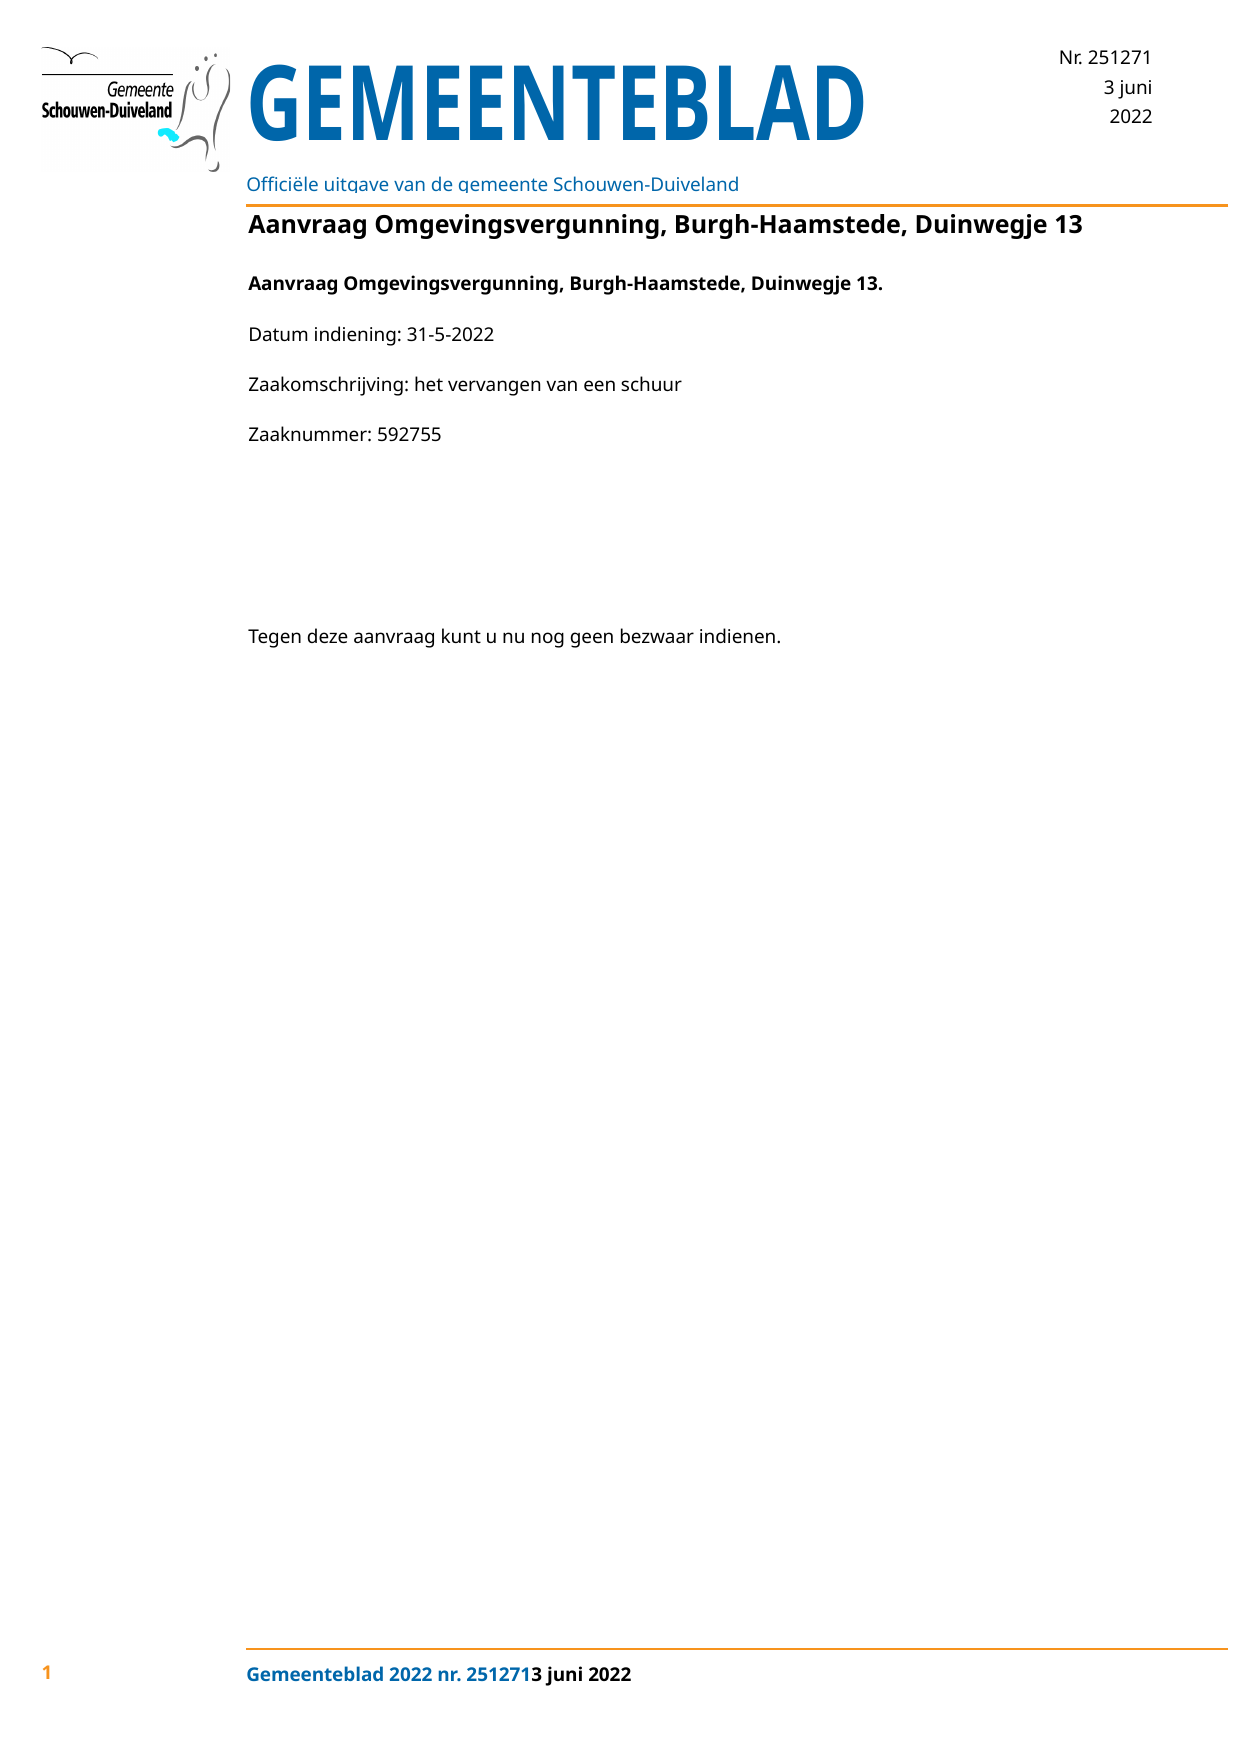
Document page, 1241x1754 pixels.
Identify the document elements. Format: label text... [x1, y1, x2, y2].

text Aanvraag Omgevingsvergunning, Burgh-Haamstede, Duinwegje 13. [248, 270, 1152, 296]
text Tegen deze aanvraag kunt u nu nog geen bezwaar indienen. [248, 623, 1152, 649]
text Zaaknummer: 592755 [248, 422, 1152, 447]
text Zaakomschrijving: het vervangen van een schuur [248, 371, 1152, 397]
picture [41, 47, 231, 172]
text Datum indiening: 31-5-2022 [248, 321, 1152, 346]
text Aanvraag Omgevingsvergunning, Burgh-Haamstede, Duinwegje 13 [248, 207, 1152, 241]
